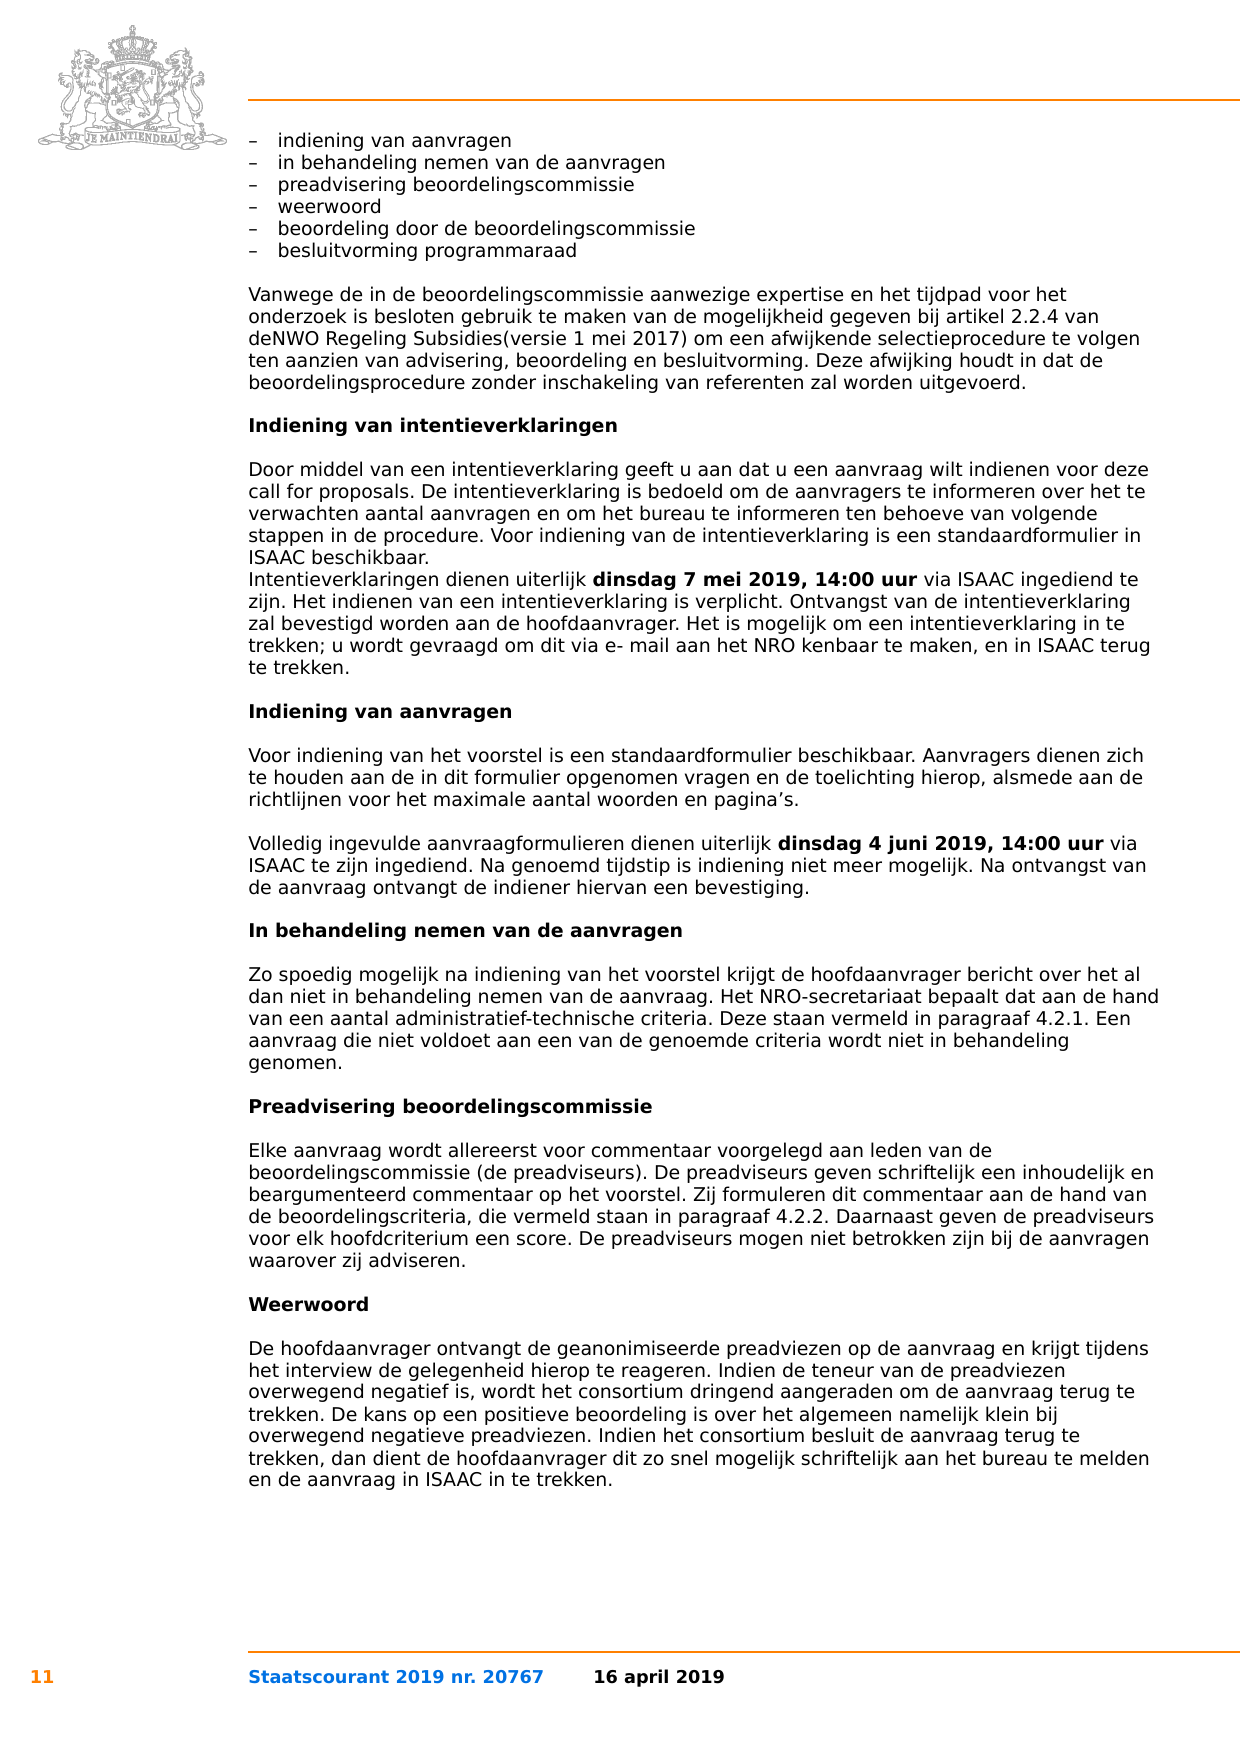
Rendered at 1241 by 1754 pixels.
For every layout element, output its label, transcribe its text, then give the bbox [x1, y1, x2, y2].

text – beoordeling door de beoordelingscommissie [248, 218, 1163, 240]
text Zo spoedig mogelijk na indiening van het voorstel krijgt de hoofdaanvrager bericht over het al dan niet in behandeling nemen van de aanvraag. Het NRO-secretariaat bepaalt dat aan de hand van een aantal administratief-technische criteria. Deze staan vermeld in paragraaf 4.2.1. Een aanvraag die niet voldoet aan een van de genoemde criteria wordt niet in behandeling genomen. [248, 964, 1163, 1074]
text Door middel van een intentieverklaring geeft u aan dat u een aanvraag wilt indienen voor deze call for proposals. De intentieverklaring is bedoeld om de aanvragers te informeren over het te verwachten aantal aanvragen en om het bureau te informeren ten behoeve van volgende stappen in de procedure. Voor indiening van de intentieverklaring is een standaardformulier in ISAAC beschikbaar. [248, 459, 1163, 569]
subtitle Indiening van intentieverklaringen [248, 415, 1163, 437]
text – preadvisering beoordelingscommissie [248, 174, 1163, 196]
text De hoofdaanvrager ontvangt de geanonimiseerde preadviezen op de aanvraag en krijgt tijdens het interview de gelegenheid hierop te reageren. Indien de teneur van de preadviezen overwegend negatief is, wordt het consortium dringend aangeraden om de aanvraag terug te trekken. De kans op een positieve beoordeling is over het algemeen namelijk klein bij overwegend negatieve preadviezen. Indien het consortium besluit de aanvraag terug te trekken, dan dient de hoofdaanvrager dit zo snel mogelijk schriftelijk aan het bureau te melden en de aanvraag in ISAAC in te trekken. [248, 1337, 1163, 1491]
text Intentieverklaringen dienen uiterlijk dinsdag 7 mei 2019, 14:00 uur via ISAAC ingediend te zijn. Het indienen van een intentieverklaring is verplicht. Ontvangst van de intentieverklaring zal bevestigd worden aan de hoofdaanvrager. Het is mogelijk om een intentieverklaring in te trekken; u wordt gevraagd om dit via e- mail aan het NRO kenbaar te maken, en in ISAAC terug te trekken. [248, 569, 1163, 679]
text Voor indiening van het voorstel is een standaardformulier beschikbaar. Aanvragers dienen zich te houden aan de in dit formulier opgenomen vragen en de toelichting hierop, alsmede aan de richtlijnen voor het maximale aantal woorden en pagina’s. [248, 745, 1163, 811]
text – weerwoord [248, 196, 1163, 218]
text – in behandeling nemen van de aanvragen [248, 152, 1163, 174]
picture [38, 25, 227, 150]
text Vanwege de in de beoordelingscommissie aanwezige expertise en het tijdpad voor het onderzoek is besloten gebruik te maken van de mogelijkheid gegeven bij artikel 2.2.4 van deNWO Regeling Subsidies(versie 1 mei 2017) om een afwijkende selectieprocedure te volgen ten aanzien van advisering, beoordeling en besluitvorming. Deze afwijking houdt in dat de beoordelingsprocedure zonder inschakeling van referenten zal worden uitgevoerd. [248, 284, 1163, 393]
subtitle Weerwoord [248, 1294, 1163, 1316]
subtitle Indiening van aanvragen [248, 701, 1163, 723]
text Volledig ingevulde aanvraagformulieren dienen uiterlijk dinsdag 4 juni 2019, 14:00 uur via ISAAC te zijn ingediend. Na genoemd tijdstip is indiening niet meer mogelijk. Na ontvangst van de aanvraag ontvangt de indiener hiervan een bevestiging. [248, 833, 1163, 898]
text Elke aanvraag wordt allereerst voor commentaar voorgelegd aan leden van de beoordelingscommissie (de preadviseurs). De preadviseurs geven schriftelijk een inhoudelijk en beargumenteerd commentaar op het voorstel. Zij formuleren dit commentaar aan de hand van de beoordelingscriteria, die vermeld staan in paragraaf 4.2.2. Daarnaast geven de preadviseurs voor elk hoofdcriterium een score. De preadviseurs mogen niet betrokken zijn bij de aanvragen waarover zij adviseren. [248, 1140, 1163, 1272]
subtitle In behandeling nemen van de aanvragen [248, 920, 1163, 942]
text – besluitvorming programmaraad [248, 240, 1163, 262]
subtitle Preadvisering beoordelingscommissie [248, 1096, 1163, 1118]
text – indiening van aanvragen [248, 130, 1163, 152]
